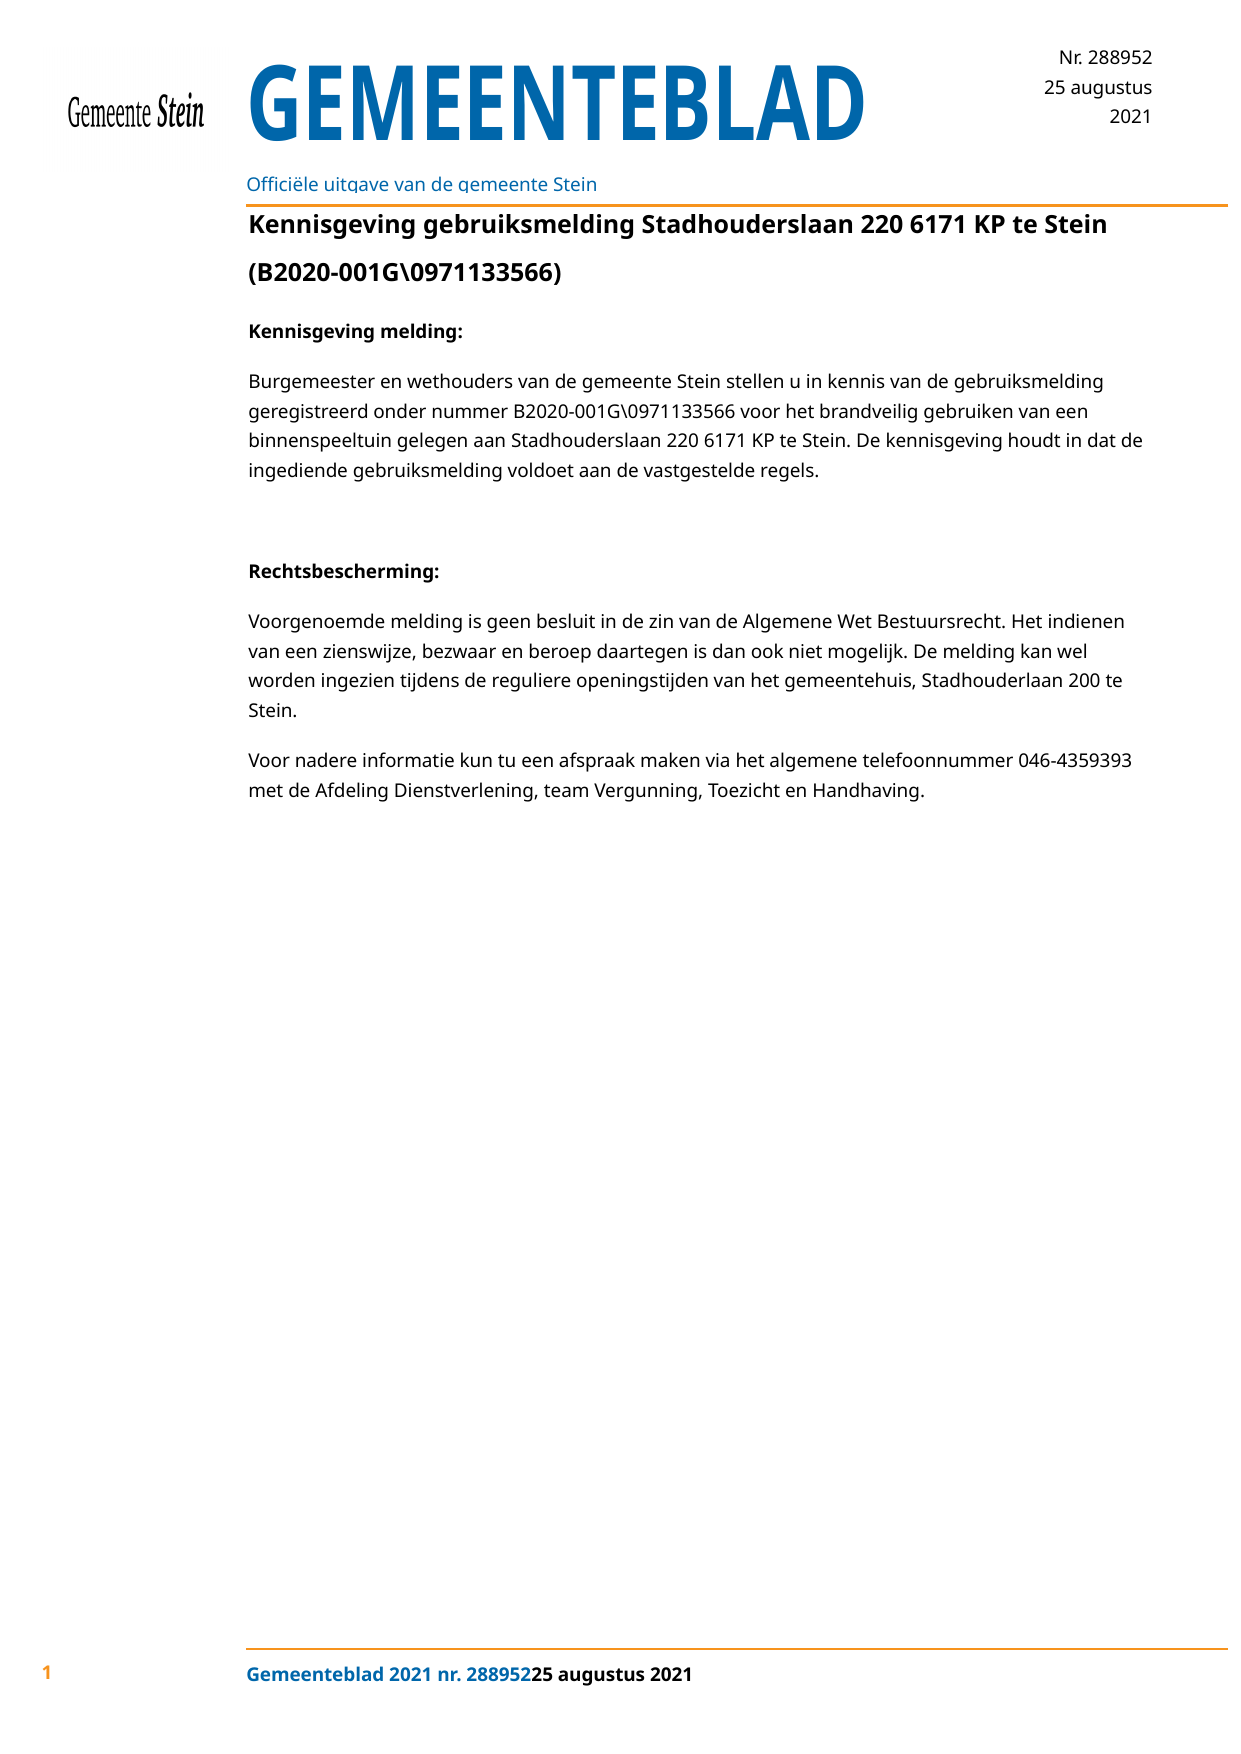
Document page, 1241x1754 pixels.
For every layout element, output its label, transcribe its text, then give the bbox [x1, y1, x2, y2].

text Kennisgeving melding: [248, 318, 1152, 344]
text Kennisgeving gebruiksmelding Stadhouderslaan 220 6171 KP te Stein (B2020-001G\0971133566) [248, 207, 1152, 288]
picture [41, 47, 231, 172]
text Rechtsbescherming: [248, 558, 1152, 584]
text Voor nadere informatie kun tu een afspraak maken via het algemene telefoonnummer 046-4359393 met de Afdeling Dienstverlening, team Vergunning, Toezicht en Handhaving. [248, 747, 1152, 803]
text Burgemeester en wethouders van de gemeente Stein stellen u in kennis van de gebruiksmelding geregistreerd onder nummer B2020-001G\0971133566 voor het brandveilig gebruiken van een binnenspeeltuin gelegen aan Stadhouderslaan 220 6171 KP te Stein. De kennisgeving houdt in dat de ingediende gebruiksmelding voldoet aan de vastgestelde regels. [248, 368, 1152, 483]
text Voorgenoemde melding is geen besluit in de zin van de Algemene Wet Bestuursrecht. Het indienen van een zienswijze, bezwaar en beroep daartegen is dan ook niet mogelijk. De melding kan wel worden ingezien tijdens de reguliere openingstijden van het gemeentehuis, Stadhouderlaan 200 te Stein. [248, 608, 1152, 723]
